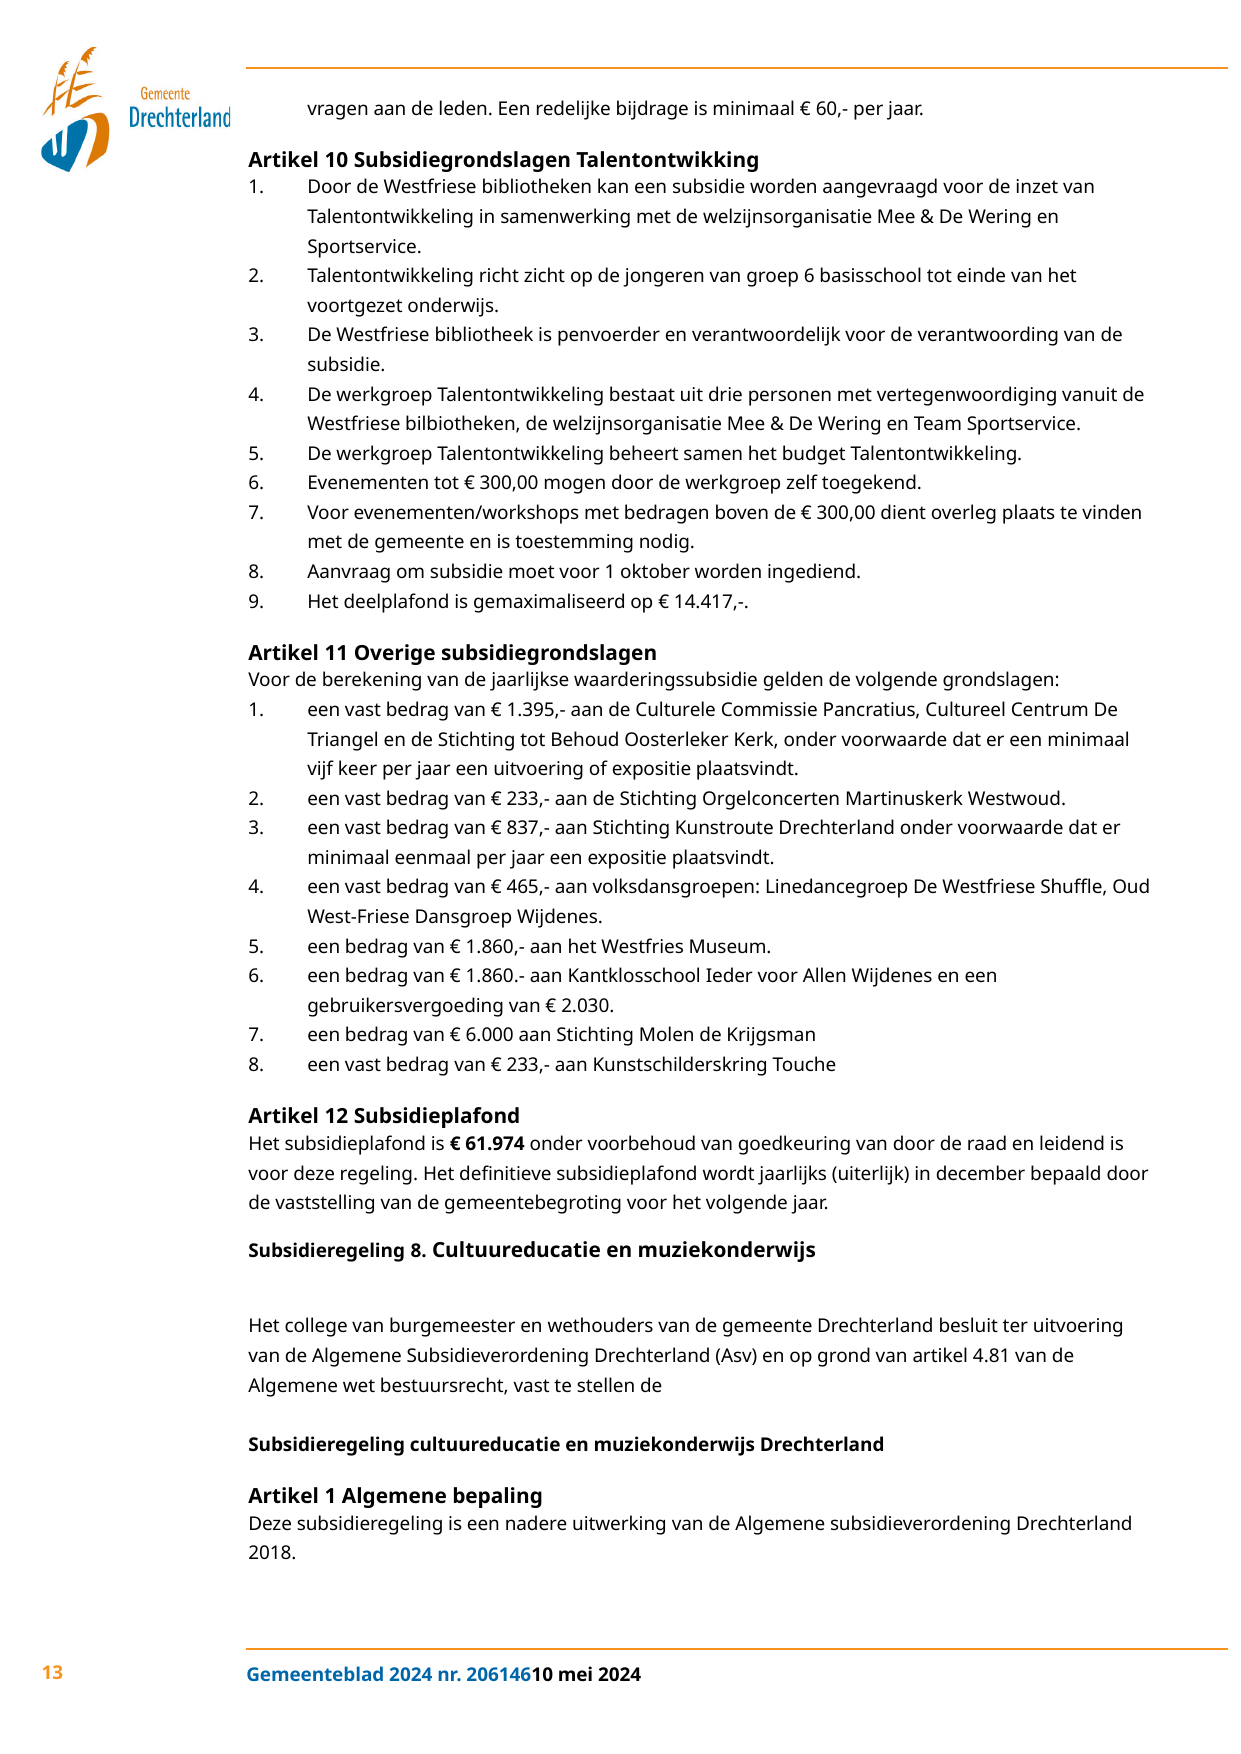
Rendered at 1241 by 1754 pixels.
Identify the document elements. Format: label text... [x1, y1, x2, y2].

list De werkgroep Talentontwikkeling beheert samen het budget Talentontwikkeling. [248, 440, 1152, 466]
list een vast bedrag van € 1.395,- aan de Culturele Commissie Pancratius, Cultureel Centrum De Triangel en de Stichting tot Behoud Oosterleker Kerk, onder voorwaarde dat er een minimaal vijf keer per jaar een uitvoering of expositie plaatsvindt. [248, 696, 1152, 781]
text Voor de berekening van de jaarlijkse waarderingssubsidie gelden de volgende grondslagen: [248, 667, 1152, 692]
text Het subsidieplafond is € 61.974 onder voorbehoud van goedkeuring van door de raad en leidend is voor deze regeling. Het definitieve subsidieplafond wordt jaarlijks (uiterlijk) in december bepaald door de vaststelling van de gemeentebegroting voor het volgende jaar. [248, 1130, 1152, 1215]
list Talentontwikkeling richt zicht op de jongeren van groep 6 basisschool tot einde van het voortgezet onderwijs. [248, 262, 1152, 318]
text Artikel 11 Overige subsidiegrondslagen [248, 638, 1152, 667]
text Artikel 1 Algemene bepaling [248, 1481, 1152, 1510]
picture [41, 158, 64, 172]
list een vast bedrag van € 233,- aan de Stichting Orgelconcerten Martinuskerk Westwoud. [248, 785, 1152, 811]
list een bedrag van € 6.000 aan Stichting Molen de Krijgsman [248, 1022, 1152, 1047]
picture [41, 47, 231, 172]
list vragen aan de leden. Een redelijke bijdrage is minimaal € 60,- per jaar. [248, 95, 1152, 121]
text Deze subsidieregeling is een nadere uitwerking van de Algemene subsidieverordening Drechterland 2018. [248, 1510, 1152, 1565]
list Het deelplafond is gemaximaliseerd op € 14.417,-. [248, 588, 1152, 613]
text Artikel 10 Subsidiegrondslagen Talentontwikking [248, 145, 1152, 174]
picture [226, 115, 231, 124]
list De Westfriese bibliotheek is penvoerder en verantwoordelijk voor de verantwoording van de subsidie. [248, 322, 1152, 377]
list een bedrag van € 1.860.- aan Kantklosschool Ieder voor Allen Wijdenes en een gebruikersvergoeding van € 2.030. [248, 962, 1152, 1018]
list een bedrag van € 1.860,- aan het Westfries Museum. [248, 933, 1152, 959]
list Aanvraag om subsidie moet voor 1 oktober worden ingediend. [248, 558, 1152, 584]
list Evenementen tot € 300,00 mogen door de werkgroep zelf toegekend. [248, 469, 1152, 495]
list De werkgroep Talentontwikkeling bestaat uit drie personen met vertegenwoordiging vanuit de Westfriese bilbiotheken, de welzijnsorganisatie Mee & De Wering en Team Sportservice. [248, 381, 1152, 436]
list Voor evenementen/workshops met bedragen boven de € 300,00 dient overleg plaats te vinden met de gemeente en is toestemming nodig. [248, 499, 1152, 554]
list een vast bedrag van € 465,- aan volksdansgroepen: Linedancegroep De Westfriese Shuffle, Oud West-Friese Dansgroep Wijdenes. [248, 874, 1152, 929]
text Artikel 12 Subsidieplafond [248, 1102, 1152, 1130]
text Het college van burgemeester en wethouders van de gemeente Drechterland besluit ter uitvoering van de Algemene Subsidieverordening Drechterland (Asv) en op grond van artikel 4.81 van de Algemene wet bestuursrecht, vast te stellen de [248, 1313, 1152, 1397]
list een vast bedrag van € 233,- aan Kunstschilderskring Touche [248, 1051, 1152, 1077]
list Door de Westfriese bibliotheken kan een subsidie worden aangevraagd voor de inzet van Talentontwikkeling in samenwerking met de welzijnsorganisatie Mee & De Wering en Sportservice. [248, 174, 1152, 258]
text Subsidieregeling cultuureducatie en muziekonderwijs Drechterland [248, 1431, 1152, 1457]
list een vast bedrag van € 837,- aan Stichting Kunstroute Drechterland onder voorwaarde dat er minimaal eenmaal per jaar een expositie plaatsvindt. [248, 814, 1152, 870]
text Subsidieregeling 8. Cultuureducatie en muziekonderwijs [248, 1235, 1152, 1263]
